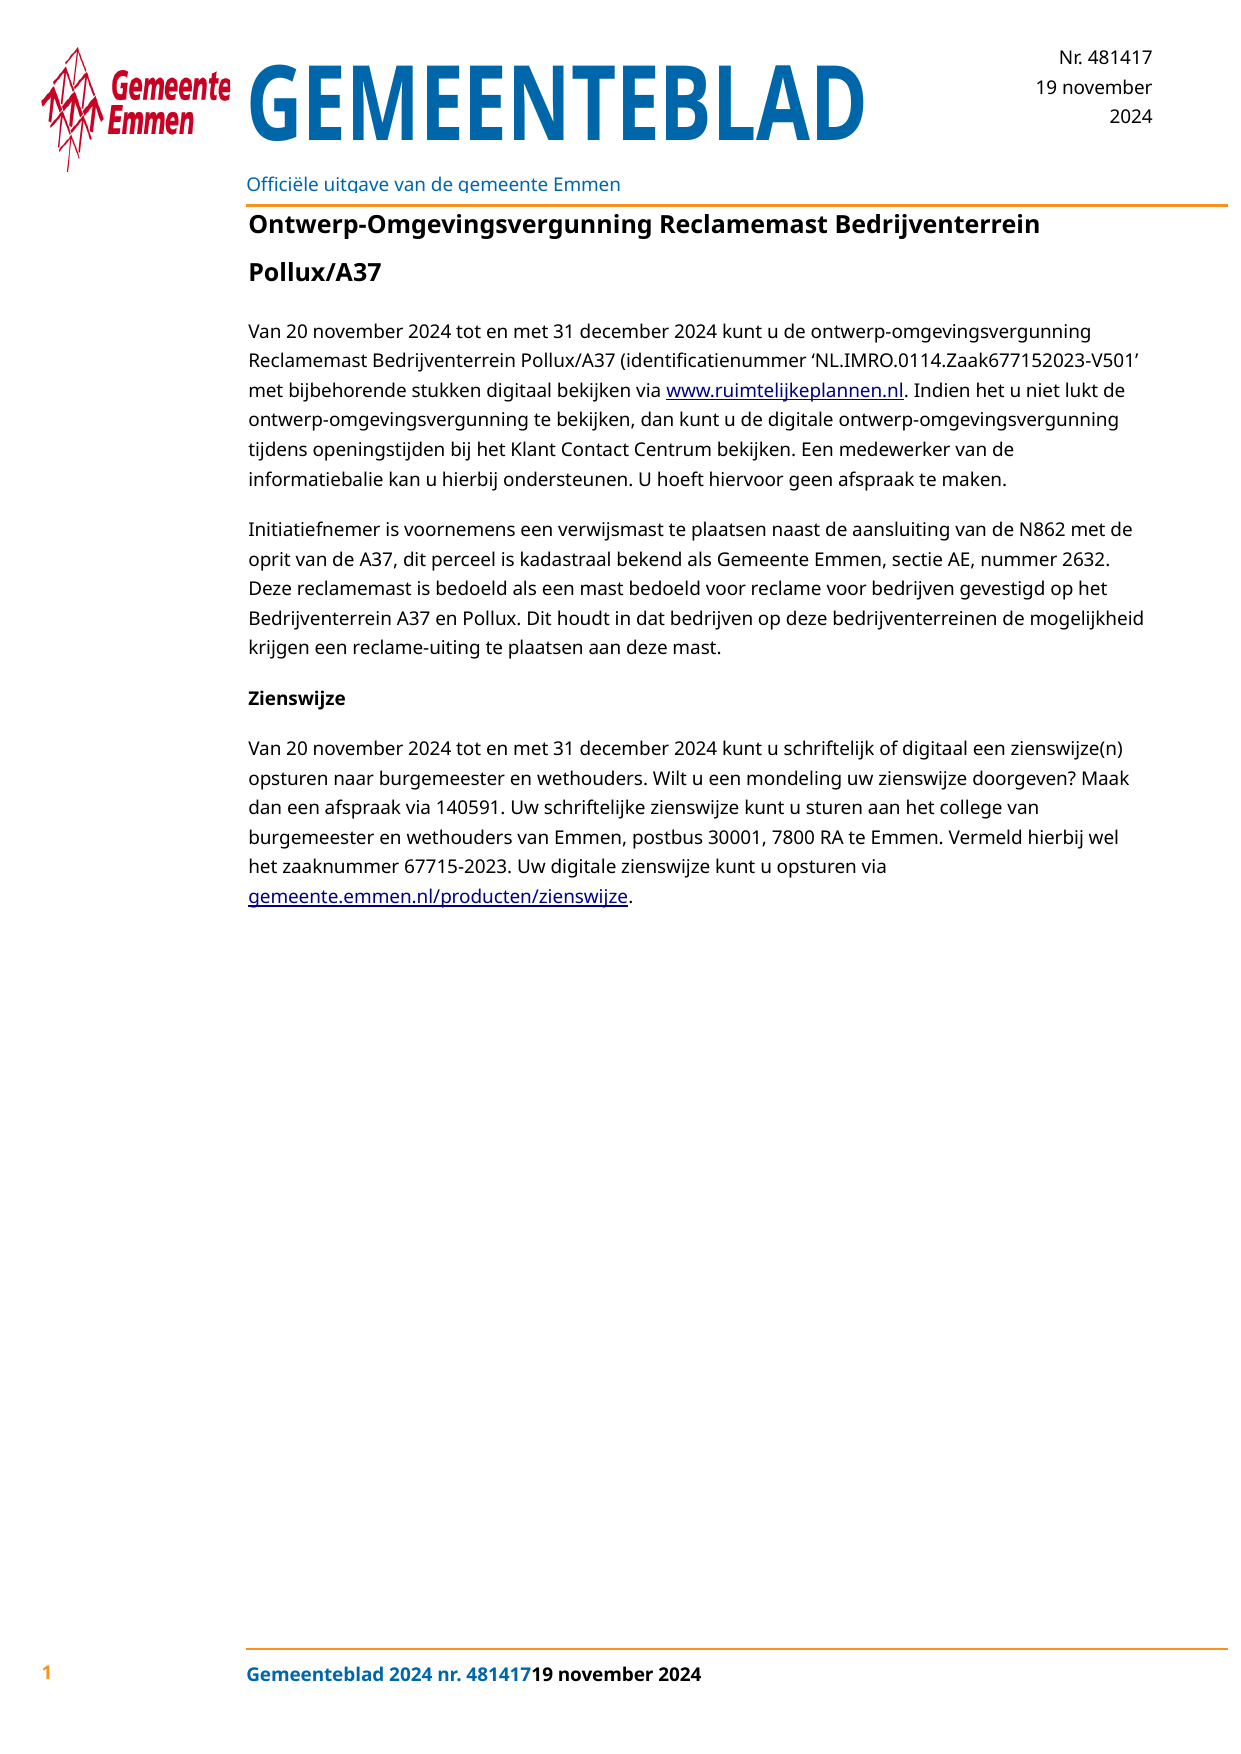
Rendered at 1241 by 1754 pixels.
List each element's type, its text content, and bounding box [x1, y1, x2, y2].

text Zienswijze [248, 685, 1152, 711]
picture [41, 47, 231, 172]
text Ontwerp-Omgevingsvergunning Reclamemast Bedrijventerrein Pollux/A37 [248, 207, 1152, 288]
text Initiatiefnemer is voornemens een verwijsmast te plaatsen naast de aansluiting van de N862 met de oprit van de A37, dit perceel is kadastraal bekend als Gemeente Emmen, sectie AE, nummer 2632. Deze reclamemast is bedoeld als een mast bedoeld voor reclame voor bedrijven gevestigd op het Bedrijventerrein A37 en Pollux. Dit houdt in dat bedrijven op deze bedrijventerreinen de mogelijkheid krijgen een reclame-uiting te plaatsen aan deze mast. [248, 516, 1152, 660]
text Van 20 november 2024 tot en met 31 december 2024 kunt u schriftelijk of digitaal een zienswijze(n) opsturen naar burgemeester en wethouders. Wilt u een mondeling uw zienswijze doorgeven? Maak dan een afspraak via 140591. Uw schriftelijke zienswijze kunt u sturen aan het college van burgemeester en wethouders van Emmen, postbus 30001, 7800 RA te Emmen. Vermeld hierbij wel het zaaknummer 67715-2023. Uw digitale zienswijze kunt u opsturen via gemeente.emmen.nl/producten/zienswijze. [248, 735, 1152, 909]
text Van 20 november 2024 tot en met 31 december 2024 kunt u de ontwerp-omgevingsvergunning Reclamemast Bedrijventerrein Pollux/A37 (identificatienummer ‘NL.IMRO.0114.Zaak677152023-V501’ met bijbehorende stukken digitaal bekijken via www.ruimtelijkeplannen.nl. Indien het u niet lukt de ontwerp-omgevingsvergunning te bekijken, dan kunt u de digitale ontwerp-omgevingsvergunning tijdens openingstijden bij het Klant Contact Centrum bekijken. Een medewerker van de informatiebalie kan u hierbij ondersteunen. U hoeft hiervoor geen afspraak te maken. [248, 318, 1152, 492]
